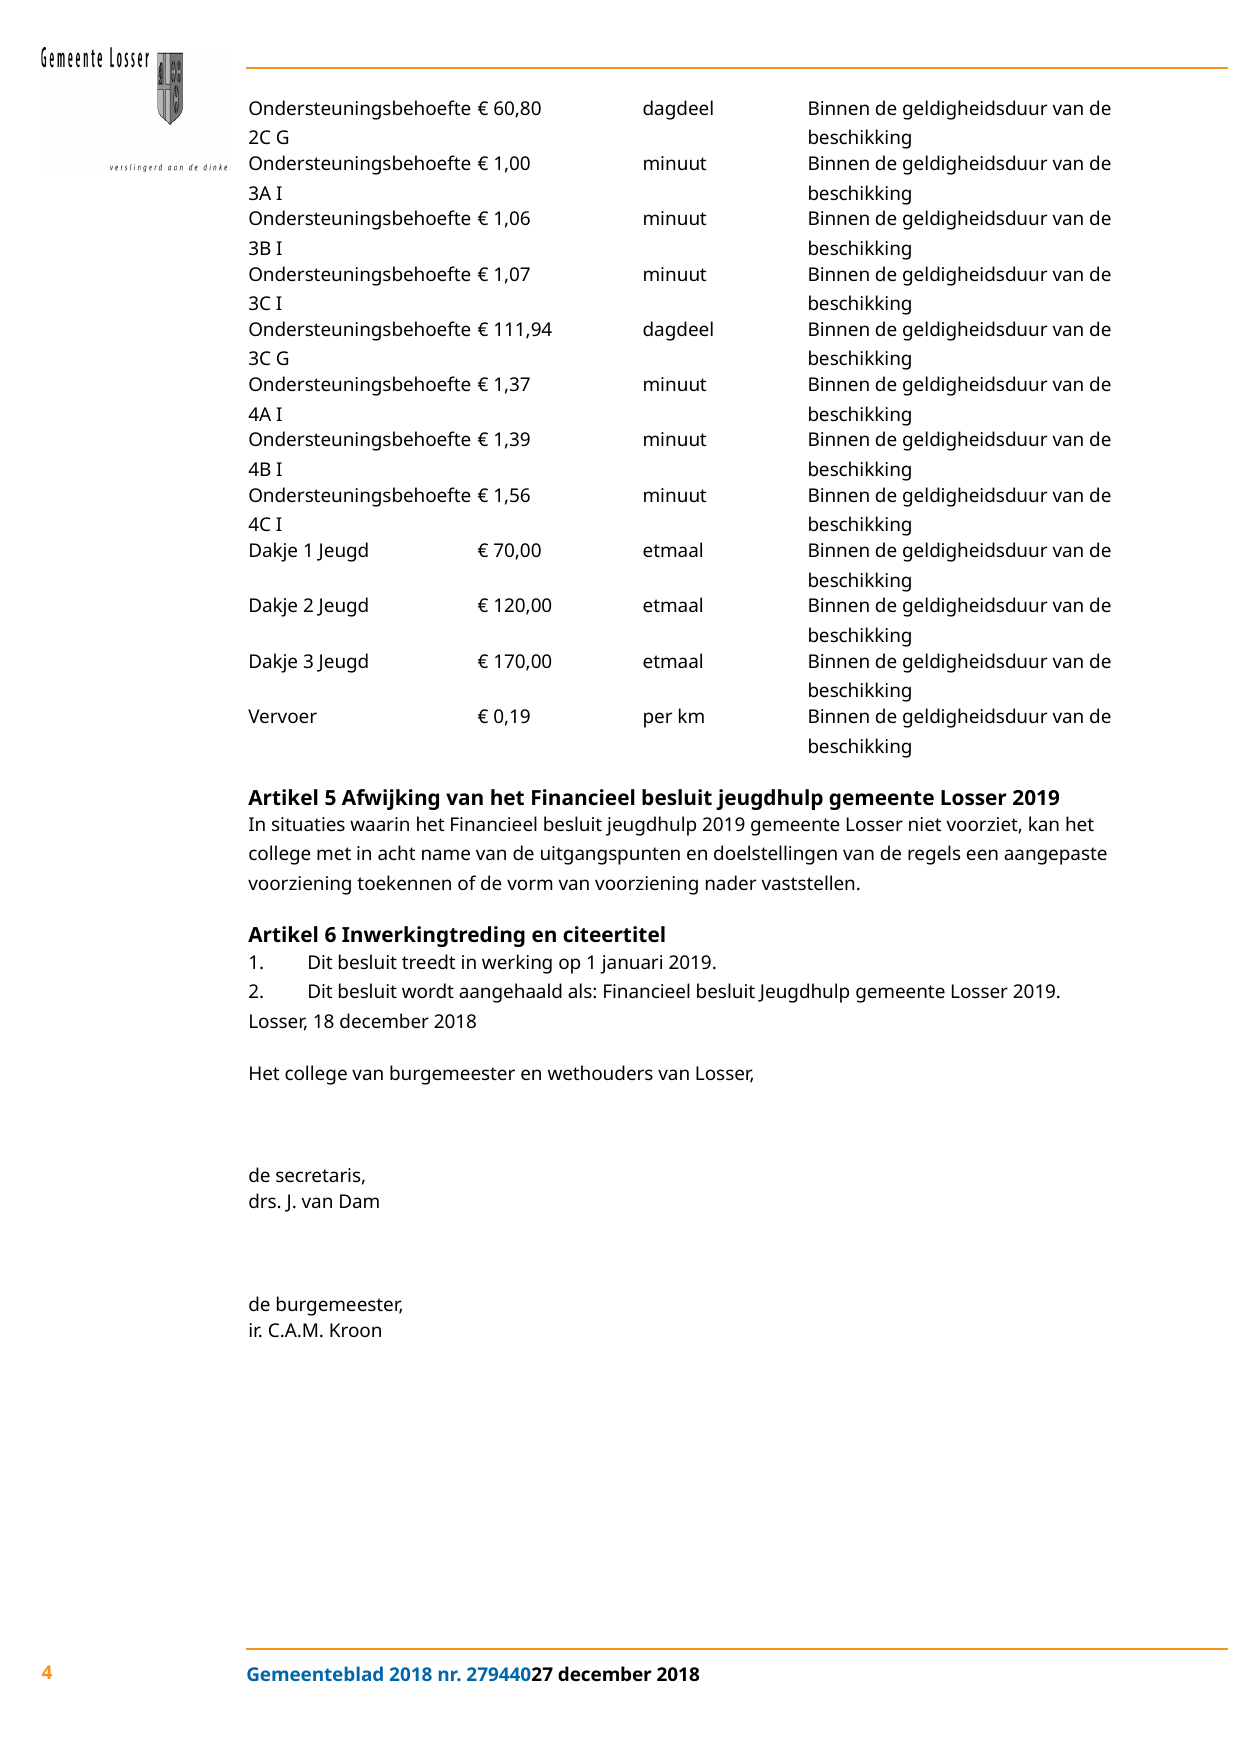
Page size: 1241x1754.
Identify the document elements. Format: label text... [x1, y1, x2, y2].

table_cell Binnen de geldigheidsduur van de beschikking [807, 537, 1152, 593]
table_cell Ondersteuningsbehoefte 4B I [248, 427, 477, 482]
picture [41, 47, 231, 172]
table_cell € 111,94 [478, 316, 642, 371]
table_cell Ondersteuningsbehoefte 4A I [248, 371, 477, 427]
table_cell Binnen de geldigheidsduur van de beschikking [807, 703, 1152, 758]
table_cell € 70,00 [478, 537, 642, 593]
text In situaties waarin het Financieel besluit jeugdhulp 2019 gemeente Losser niet voorziet, kan het college met in acht name van de uitgangspunten en doelstellingen van de regels een aangepaste voorziening toekennen of de vorm van voorziening nader vaststellen. [248, 811, 1152, 896]
table_cell Dakje 3 Jeugd [248, 648, 477, 703]
text Losser, 18 december 2018 [248, 1008, 1152, 1034]
table_cell dagdeel [643, 316, 807, 371]
table_cell Binnen de geldigheidsduur van de beschikking [807, 261, 1152, 316]
table_cell € 1,06 [478, 205, 642, 261]
table_cell Dakje 2 Jeugd [248, 593, 477, 648]
table_cell etmaal [643, 537, 807, 593]
table_cell minuut [643, 205, 807, 261]
table_cell € 1,39 [478, 427, 642, 482]
list Dit besluit treedt in werking op 1 januari 2019. [248, 949, 1152, 975]
table_cell dagdeel [643, 95, 807, 150]
table_cell € 0,19 [478, 703, 642, 758]
table_cell Binnen de geldigheidsduur van de beschikking [807, 371, 1152, 427]
table_cell Ondersteuningsbehoefte 3B I [248, 205, 477, 261]
table_cell Dakje 1 Jeugd [248, 537, 477, 593]
table_cell Binnen de geldigheidsduur van de beschikking [807, 150, 1152, 205]
text Artikel 6 Inwerkingtreding en citeertitel [248, 921, 1152, 949]
table_cell Ondersteuningsbehoefte 4C I [248, 482, 477, 537]
table_cell etmaal [643, 648, 807, 703]
text de secretaris, [248, 1163, 1152, 1188]
table_cell Binnen de geldigheidsduur van de beschikking [807, 205, 1152, 261]
text de burgemeester, [248, 1291, 1152, 1317]
table_cell Binnen de geldigheidsduur van de beschikking [807, 427, 1152, 482]
table_cell Binnen de geldigheidsduur van de beschikking [807, 95, 1152, 150]
table_cell per km [643, 703, 807, 758]
table_cell Ondersteuningsbehoefte 3A I [248, 150, 477, 205]
table_cell Binnen de geldigheidsduur van de beschikking [807, 482, 1152, 537]
table_cell Binnen de geldigheidsduur van de beschikking [807, 316, 1152, 371]
table_cell Binnen de geldigheidsduur van de beschikking [807, 648, 1152, 703]
list Dit besluit wordt aangehaald als: Financieel besluit Jeugdhulp gemeente Losser 2019. [248, 979, 1152, 1004]
table_cell minuut [643, 427, 807, 482]
table_cell € 1,00 [478, 150, 642, 205]
table_cell minuut [643, 150, 807, 205]
table_cell minuut [643, 261, 807, 316]
table_cell Ondersteuningsbehoefte 2C G [248, 95, 477, 150]
table_cell Ondersteuningsbehoefte 3C G [248, 316, 477, 371]
table_cell € 60,80 [478, 95, 642, 150]
table_cell etmaal [643, 593, 807, 648]
table_cell Vervoer [248, 703, 477, 758]
table_cell € 1,56 [478, 482, 642, 537]
text drs. J. van Dam [248, 1188, 1152, 1214]
table_cell minuut [643, 482, 807, 537]
table_cell € 120,00 [478, 593, 642, 648]
text ir. C.A.M. Kroon [248, 1317, 1152, 1343]
table_cell Ondersteuningsbehoefte 3C I [248, 261, 477, 316]
text Artikel 5 Afwijking van het Financieel besluit jeugdhulp gemeente Losser 2019 [248, 783, 1152, 811]
table_cell € 1,37 [478, 371, 642, 427]
text Het college van burgemeester en wethouders van Losser, [248, 1060, 1152, 1085]
table_cell € 170,00 [478, 648, 642, 703]
table_cell Binnen de geldigheidsduur van de beschikking [807, 593, 1152, 648]
table_cell minuut [643, 371, 807, 427]
table_cell € 1,07 [478, 261, 642, 316]
